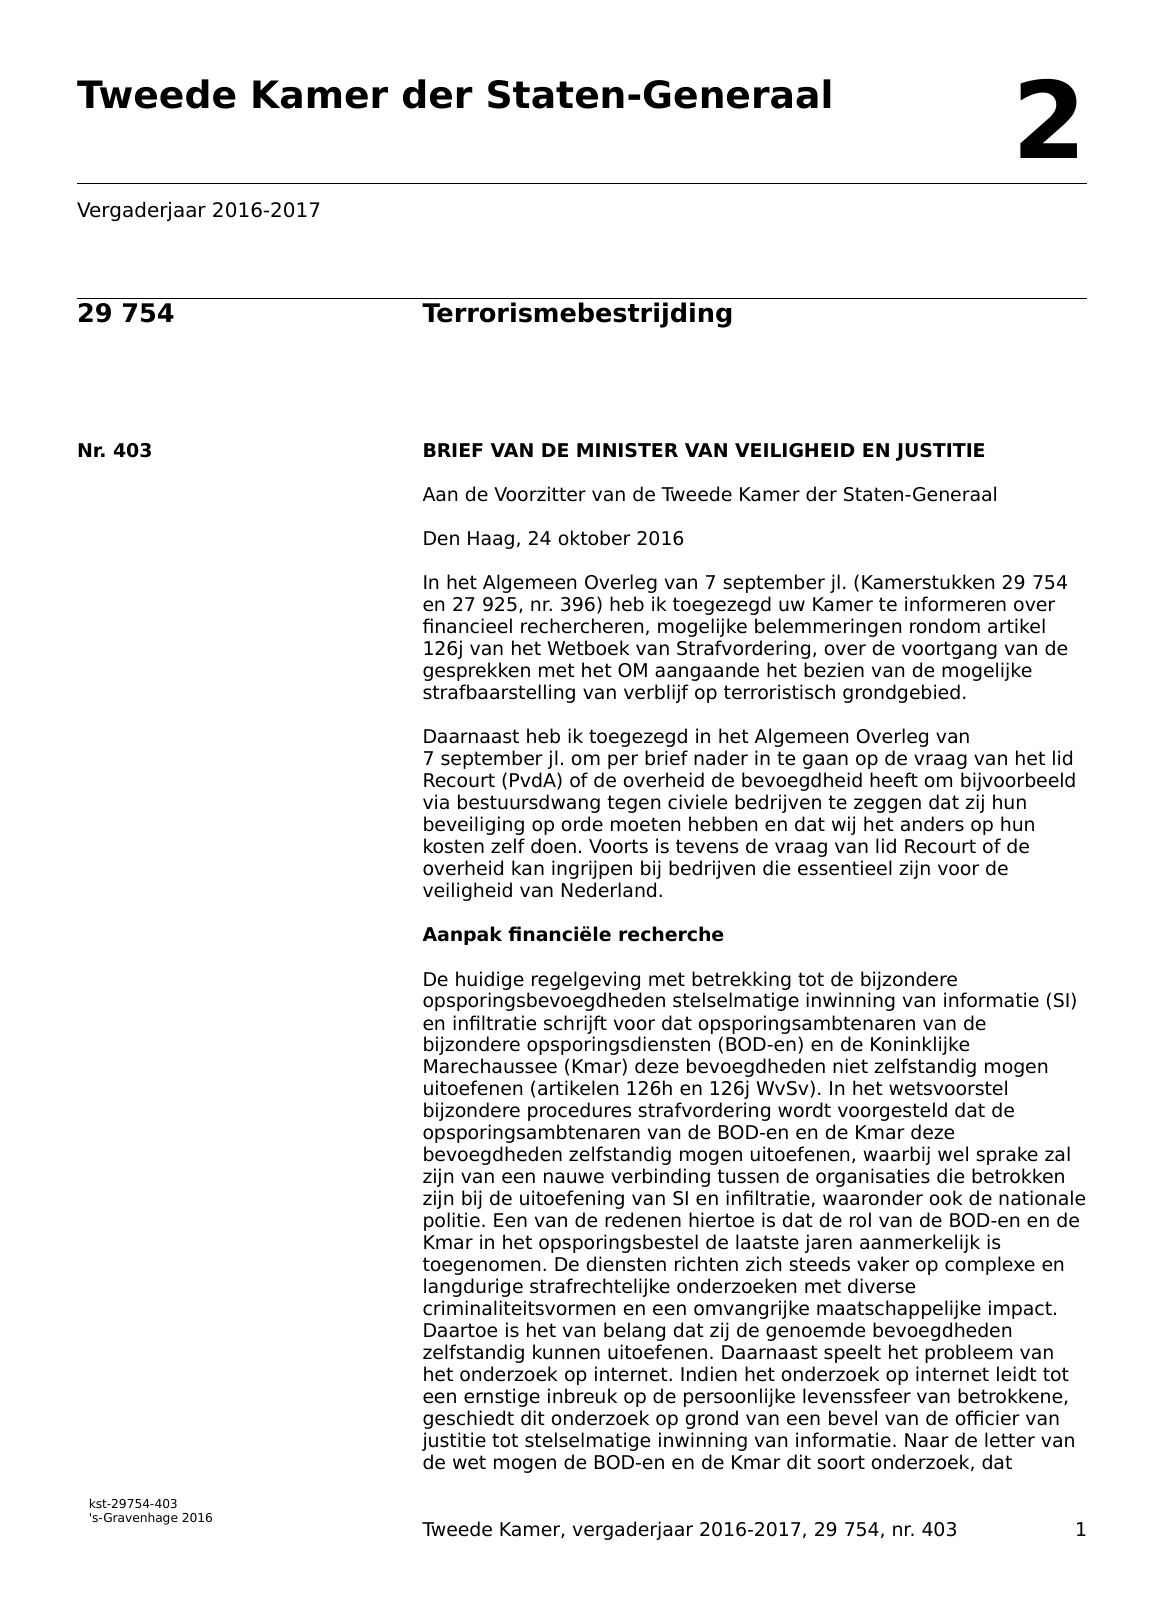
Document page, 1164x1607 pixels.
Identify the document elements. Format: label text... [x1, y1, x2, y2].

table_header Tweede Kamer der Staten-Generaal [77, 59, 886, 183]
text kst-29754-403 [88, 1497, 323, 1511]
text Den Haag, 24 oktober 2016 [422, 528, 1087, 550]
table_header 2 [886, 59, 1087, 183]
subtitle 29 754 Terrorismebestrijding [77, 299, 1087, 329]
text 's-Gravenhage 2016 [88, 1511, 323, 1525]
table_cell Vergaderjaar 2016-2017 [77, 184, 1087, 298]
text In het Algemeen Overleg van 7 september jl. (Kamerstukken 29 754 en 27 925, nr. 396) heb ik toegezegd uw Kamer te informeren over financieel rechercheren, mogelijke belemmeringen rondom artikel 126j van het Wetboek van Strafvordering, over de voortgang van de gesprekken met het OM aangaande het bezien van de mogelijke strafbaarstelling van verblijf op terroristisch grondgebied. [422, 572, 1087, 704]
text De huidige regelgeving met betrekking tot de bijzondere opsporingsbevoegdheden stelselmatige inwinning van informatie (SI) en infiltratie schrijft voor dat opsporingsambtenaren van de bijzondere opsporingsdiensten (BOD-en) en de Koninklijke Marechaussee (Kmar) deze bevoegdheden niet zelfstandig mogen uitoefenen (artikelen 126h en 126j WvSv). In het wetsvoorstel bijzondere procedures strafvordering wordt voorgesteld dat de opsporingsambtenaren van de BOD-en en de Kmar deze bevoegdheden zelfstandig mogen uitoefenen, waarbij wel sprake zal zijn van een nauwe verbinding tussen de organisaties die betrokken zijn bij de uitoefening van SI en infiltratie, waaronder ook de nationale politie. Een van de redenen hiertoe is dat de rol van de BOD-en en de Kmar in het opsporingsbestel de laatste jaren aanmerkelijk is toegenomen. De diensten richten zich steeds vaker op complexe en langdurige strafrechtelijke onderzoeken met diverse criminaliteitsvormen en een omvangrijke maatschappelijke impact. Daartoe is het van belang dat zij de genoemde bevoegdheden zelfstandig kunnen uitoefenen. Daarnaast speelt het probleem van het onderzoek op internet. Indien het onderzoek op internet leidt tot een ernstige inbreuk op de persoonlijke levenssfeer van betrokkene, geschiedt dit onderzoek op grond van een bevel van de officier van justitie tot stelselmatige inwinning van informatie. Naar de letter van de wet mogen de BOD-en en de Kmar dit soort onderzoek, dat [422, 968, 1087, 1474]
text Aan de Voorzitter van de Tweede Kamer der Staten-Generaal [422, 484, 1087, 506]
subtitle Aanpak financiële recherche [422, 924, 1087, 946]
text Daarnaast heb ik toegezegd in het Algemeen Overleg van 7 september jl. om per brief nader in te gaan op de vraag van het lid Recourt (PvdA) of de overheid de bevoegdheid heeft om bijvoorbeeld via bestuursdwang tegen civiele bedrijven te zeggen dat zij hun beveiliging op orde moeten hebben en dat wij het anders op hun kosten zelf doen. Voorts is tevens de vraag van lid Recourt of de overheid kan ingrijpen bij bedrijven die essentieel zijn voor de veiligheid van Nederland. [422, 726, 1087, 902]
subtitle Nr. 403 BRIEF VAN DE MINISTER VAN VEILIGHEID EN JUSTITIE [77, 440, 1087, 462]
